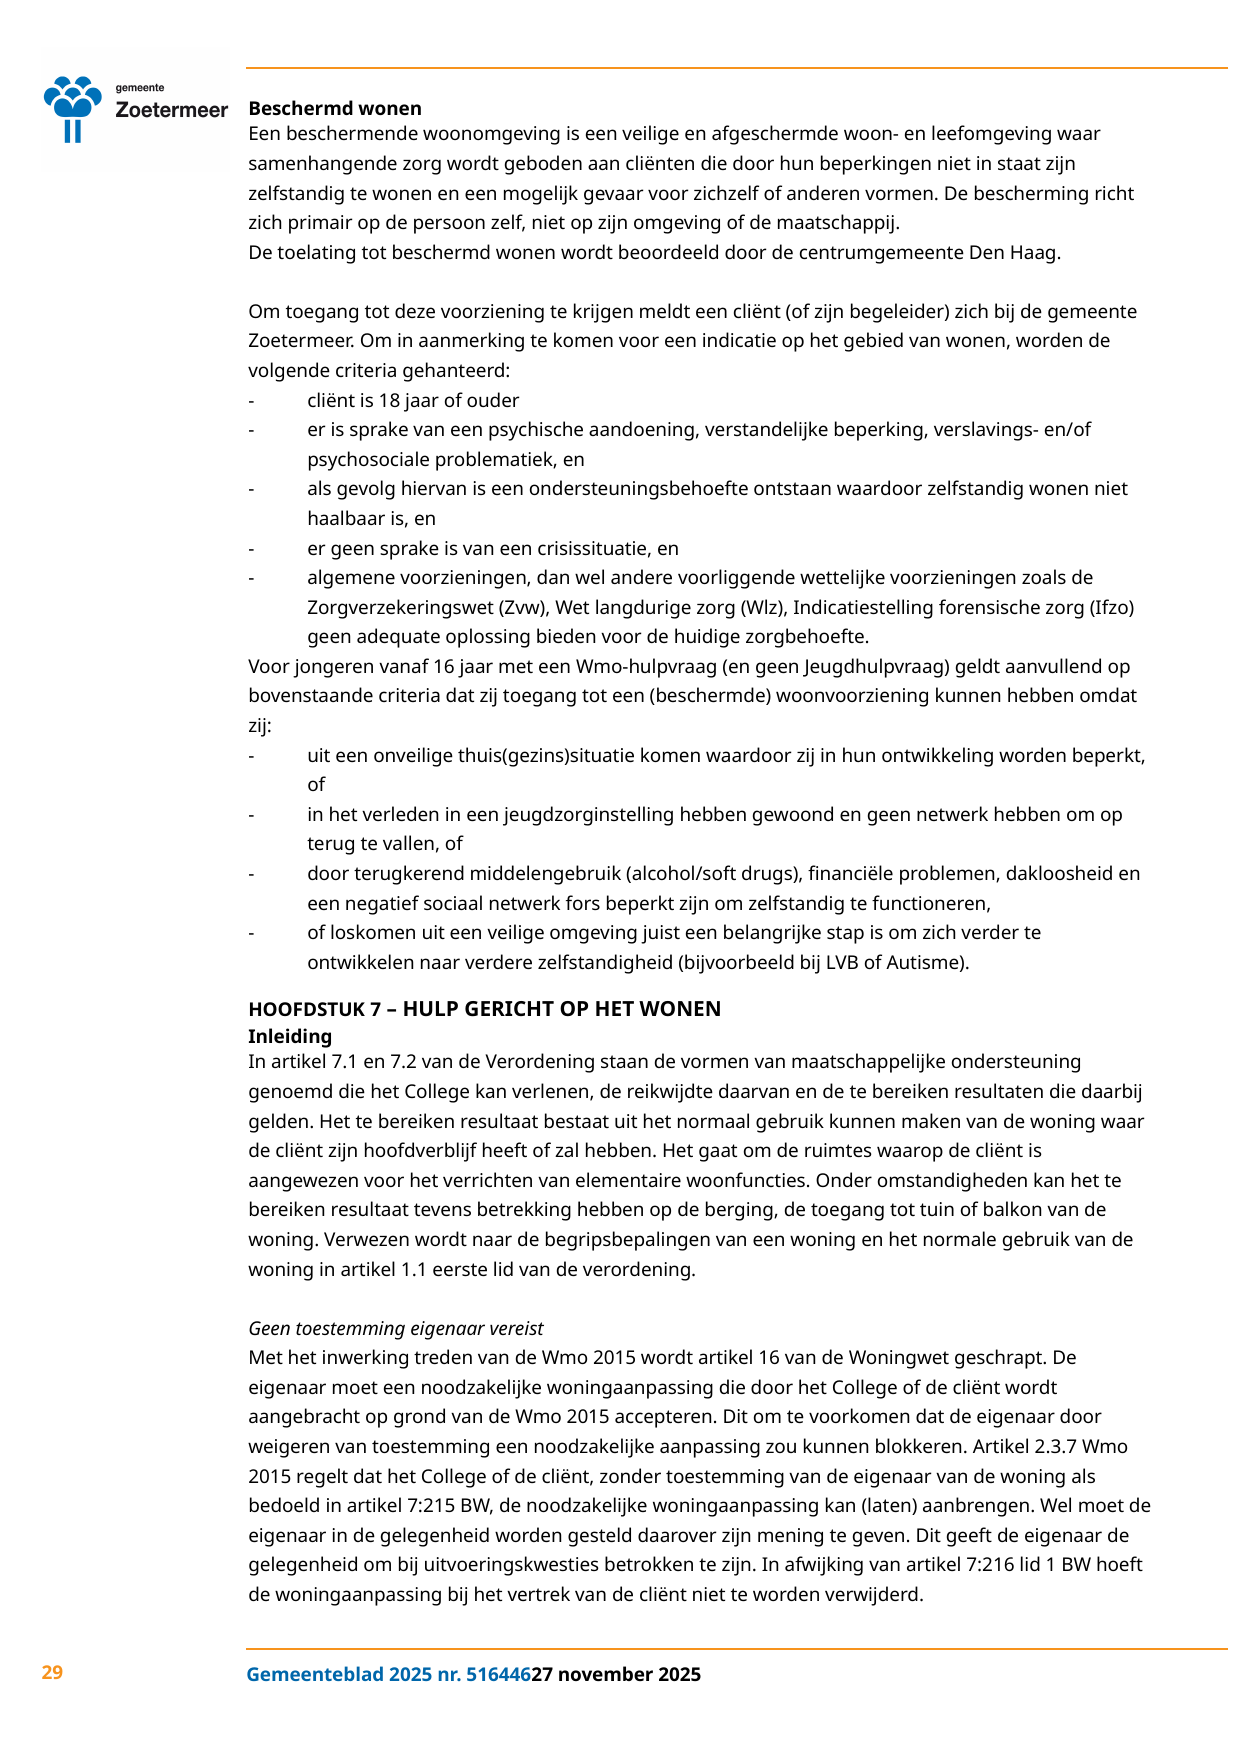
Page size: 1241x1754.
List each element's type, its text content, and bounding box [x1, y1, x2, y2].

list door terugkerend middelengebruik (alcohol/soft drugs), financiële problemen, dakloosheid en een negatief sociaal netwerk fors beperkt zijn om zelfstandig te functioneren, [248, 860, 1152, 915]
list er is sprake van een psychische aandoening, verstandelijke beperking, verslavings- en/of psychosociale problematiek, en [248, 416, 1152, 472]
text In artikel 7.1 en 7.2 van de Verordening staan de vormen van maatschappelijke ondersteuning genoemd die het College kan verlenen, de reikwijdte daarvan en de te bereiken resultaten die daarbij gelden. Het te bereiken resultaat bestaat uit het normaal gebruik kunnen maken van de woning waar de cliënt zijn hoofdverblijf heeft of zal hebben. Het gaat om de ruimtes waarop de cliënt is aangewezen voor het verrichten van elementaire woonfuncties. Onder omstandigheden kan het te bereiken resultaat tevens betrekking hebben op de berging, de toegang tot tuin of balkon van de woning. Verwezen wordt naar de begripsbepalingen van een woning en het normale gebruik van de woning in artikel 1.1 eerste lid van de verordening. [248, 1049, 1152, 1281]
list algemene voorzieningen, dan wel andere voorliggende wettelijke voorzieningen zoals de Zorgverzekeringswet (Zvw), Wet langdurige zorg (Wlz), Indicatiestelling forensische zorg (Ifzo) geen adequate oplossing bieden voor de huidige zorgbehoefte. [248, 564, 1152, 649]
text Beschermd wonen [248, 95, 1152, 121]
text Om toegang tot deze voorziening te krijgen meldt een cliënt (of zijn begeleider) zich bij de gemeente Zoetermeer. Om in aanmerking te komen voor een indicatie op het gebied van wonen, worden de volgende criteria gehanteerd: [248, 298, 1152, 383]
text HOOFDSTUK 7 – HULP GERICHT OP HET WONEN [248, 994, 1152, 1023]
picture [41, 47, 231, 172]
list in het verleden in een jeugdzorginstelling hebben gewoond en geen netwerk hebben om op terug te vallen, of [248, 801, 1152, 856]
list cliënt is 18 jaar of ouder [248, 387, 1152, 412]
text De toelating tot beschermd wonen wordt beoordeeld door de centrumgemeente Den Haag. [248, 239, 1152, 264]
text Met het inwerking treden van de Wmo 2015 wordt artikel 16 van de Woningwet geschrapt. De eigenaar moet een noodzakelijke woningaanpassing die door het College of de cliënt wordt aangebracht op grond van de Wmo 2015 accepteren. Dit om te voorkomen dat de eigenaar door weigeren van toestemming een noodzakelijke aanpassing zou kunnen blokkeren. Artikel 2.3.7 Wmo 2015 regelt dat het College of de cliënt, zonder toestemming van de eigenaar van de woning als bedoeld in artikel 7:215 BW, de noodzakelijke woningaanpassing kan (laten) aanbrengen. Wel moet de eigenaar in de gelegenheid worden gesteld daarover zijn mening te geven. Dit geeft de eigenaar de gelegenheid om bij uitvoeringskwesties betrokken te zijn. In afwijking van artikel 7:216 lid 1 BW hoeft de woningaanpassing bij het vertrek van de cliënt niet te worden verwijderd. [248, 1344, 1152, 1607]
list uit een onveilige thuis(gezins)situatie komen waardoor zij in hun ontwikkeling worden beperkt, of [248, 742, 1152, 797]
list of loskomen uit een veilige omgeving juist een belangrijke stap is om zich verder te ontwikkelen naar verdere zelfstandigheid (bijvoorbeeld bij LVB of Autisme). [248, 919, 1152, 974]
text Een beschermende woonomgeving is een veilige en afgeschermde woon- en leefomgeving waar samenhangende zorg wordt geboden aan cliënten die door hun beperkingen niet in staat zijn zelfstandig te wonen en een mogelijk gevaar voor zichzelf of anderen vormen. De bescherming richt zich primair op de persoon zelf, niet op zijn omgeving of de maatschappij. [248, 121, 1152, 235]
text Voor jongeren vanaf 16 jaar met een Wmo-hulpvraag (en geen Jeugdhulpvraag) geldt aanvullend op bovenstaande criteria dat zij toegang tot een (beschermde) woonvoorziening kunnen hebben omdat zij: [248, 653, 1152, 738]
list er geen sprake is van een crisissituatie, en [248, 535, 1152, 560]
text Inleiding [248, 1023, 1152, 1049]
text Geen toestemming eigenaar vereist [248, 1315, 1152, 1341]
list als gevolg hiervan is een ondersteuningsbehoefte ontstaan waardoor zelfstandig wonen niet haalbaar is, en [248, 476, 1152, 531]
